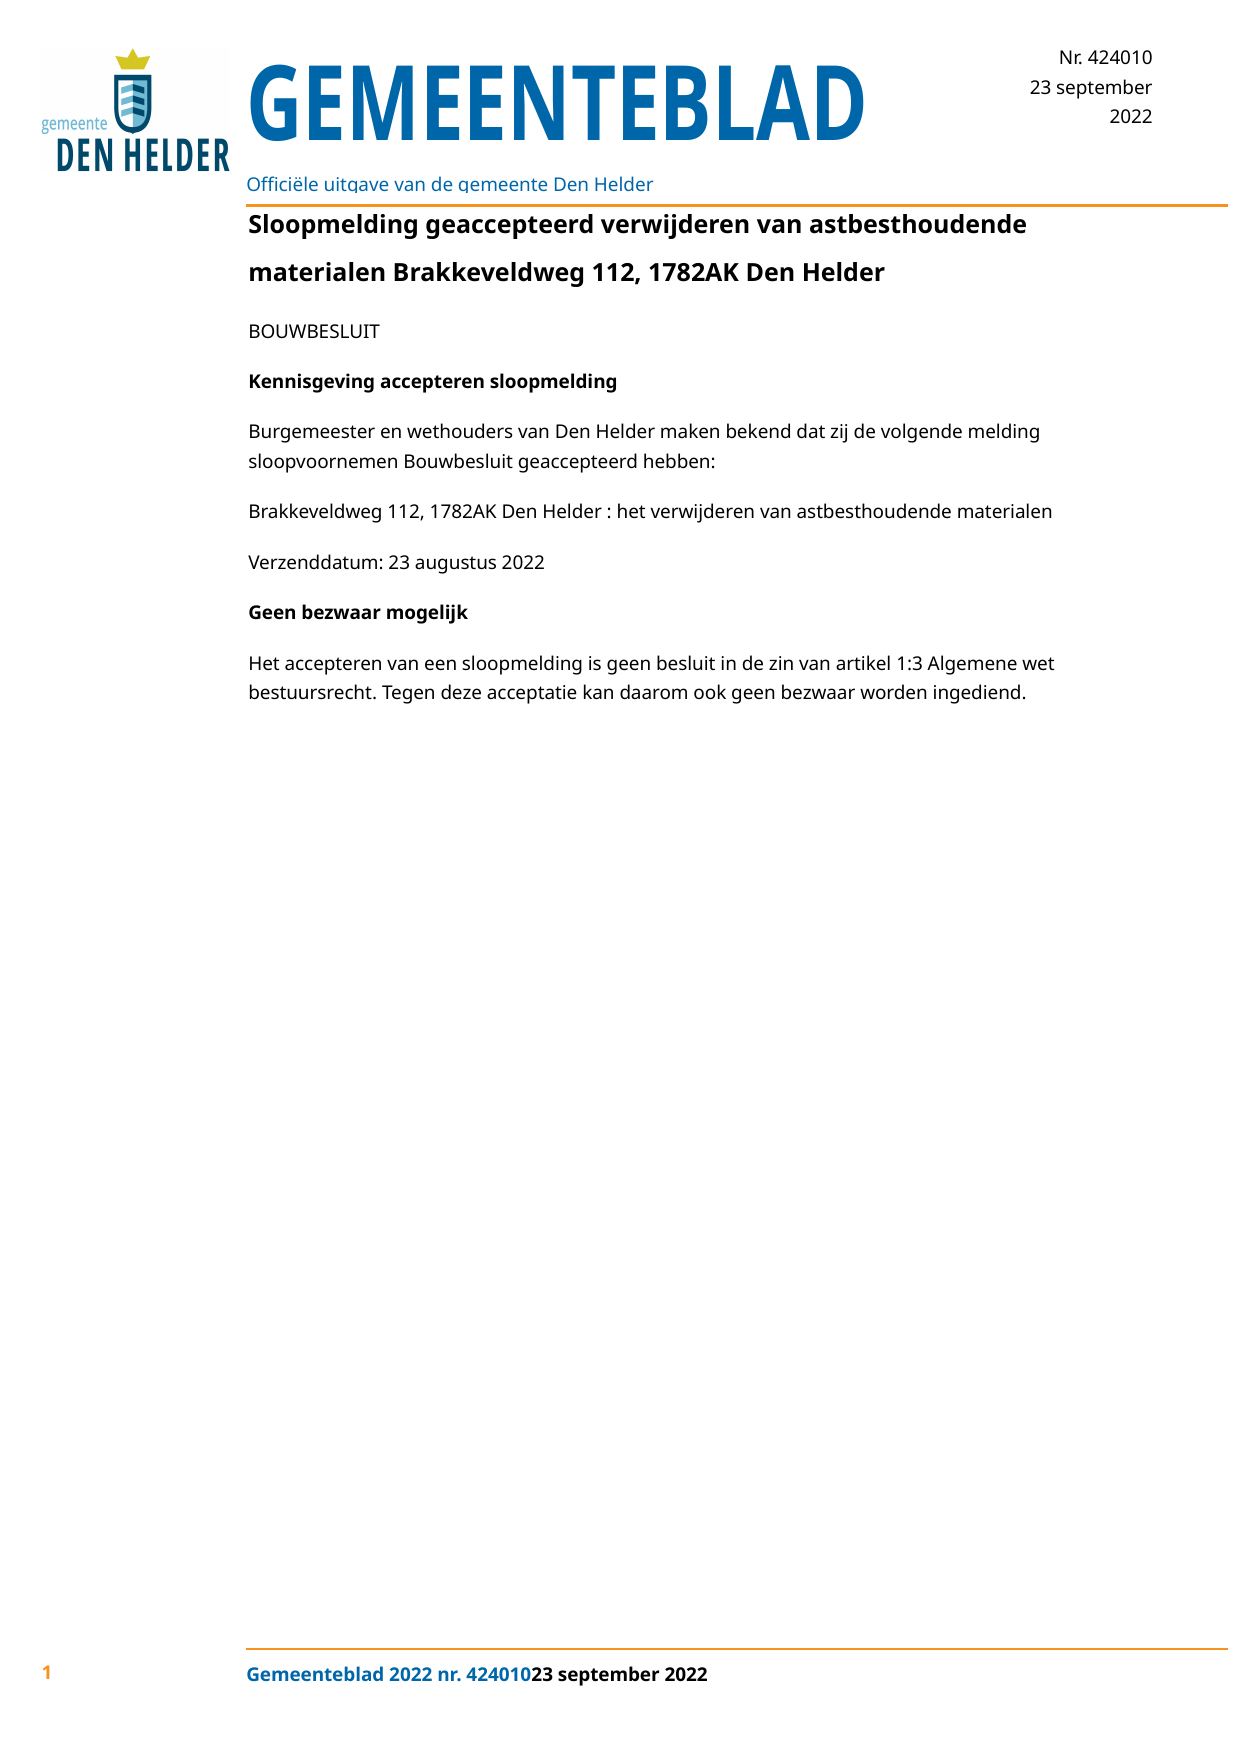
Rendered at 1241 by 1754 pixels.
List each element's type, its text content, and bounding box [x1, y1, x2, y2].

text Geen bezwaar mogelijk [248, 599, 1152, 625]
picture [41, 47, 231, 172]
text Het accepteren van een sloopmelding is geen besluit in de zin van artikel 1:3 Algemene wet bestuursrecht. Tegen deze acceptatie kan daarom ook geen bezwaar worden ingediend. [248, 650, 1152, 705]
text Brakkeveldweg 112, 1782AK Den Helder : het verwijderen van astbesthoudende materialen [248, 499, 1152, 524]
picture [130, 157, 135, 172]
text Burgemeester en wethouders van Den Helder maken bekend dat zij de volgende melding sloopvoornemen Bouwbesluit geaccepteerd hebben: [248, 419, 1152, 474]
text BOUWBESLUIT [248, 318, 1152, 344]
text Sloopmelding geaccepteerd verwijderen van astbesthoudende materialen Brakkeveldweg 112, 1782AK Den Helder [248, 207, 1152, 288]
picture [63, 144, 68, 165]
picture [100, 154, 106, 172]
text Kennisgeving accepteren sloopmelding [248, 368, 1152, 394]
text Verzenddatum: 23 augustus 2022 [248, 549, 1152, 575]
picture [182, 144, 187, 165]
picture [220, 160, 224, 172]
